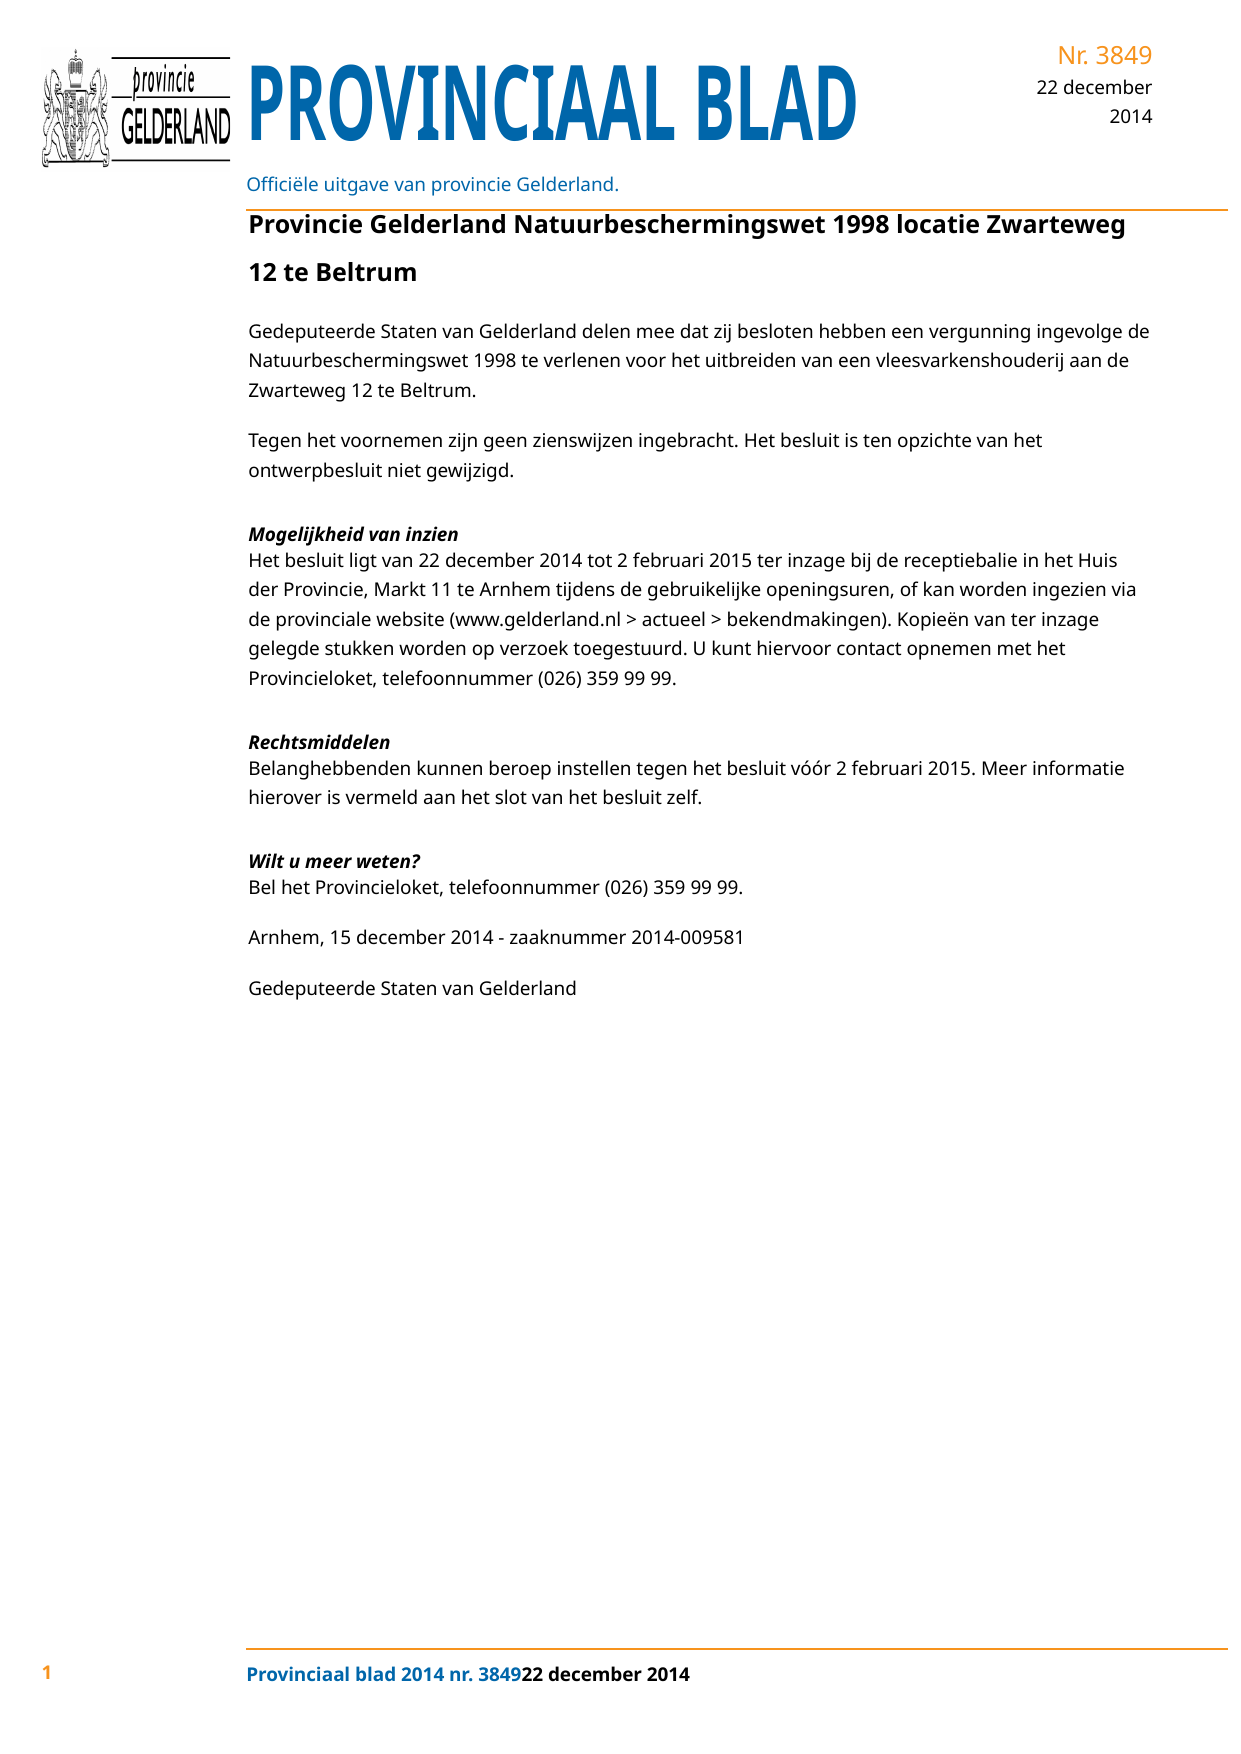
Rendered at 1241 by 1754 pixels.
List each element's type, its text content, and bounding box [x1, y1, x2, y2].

text Gedeputeerde Staten van Gelderland [248, 975, 1152, 1001]
text Mogelijkheid van inzien [248, 521, 1152, 547]
text Wilt u meer weten? [248, 848, 1152, 874]
text Belanghebbenden kunnen beroep instellen tegen het besluit vóór 2 februari 2015. Meer informatie hierover is vermeld aan het slot van het besluit zelf. [248, 755, 1152, 810]
text Gedeputeerde Staten van Gelderland delen mee dat zij besloten hebben een vergunning ingevolge de Natuurbeschermingswet 1998 te verlenen voor het uitbreiden van een vleesvarkenshouderij aan de Zwarteweg 12 te Beltrum. [248, 318, 1152, 403]
text Arnhem, 15 december 2014 - zaaknummer 2014-009581 [248, 924, 1152, 950]
text Bel het Provincieloket, telefoonnummer (026) 359 99 99. [248, 874, 1152, 900]
text Rechtsmiddelen [248, 729, 1152, 755]
text Provincie Gelderland Natuurbeschermingswet 1998 locatie Zwarteweg 12 te Beltrum [248, 211, 1152, 288]
text Tegen het voornemen zijn geen zienswijzen ingebracht. Het besluit is ten opzichte van het ontwerpbesluit niet gewijzigd. [248, 427, 1152, 483]
text Het besluit ligt van 22 december 2014 tot 2 februari 2015 ter inzage bij de receptiebalie in het Huis der Provincie, Markt 11 te Arnhem tijdens de gebruikelijke openingsuren, of kan worden ingezien via de provinciale website (www.gelderland.nl > actueel > bekendmakingen). Kopieën van ter inzage gelegde stukken worden op verzoek toegestuurd. U kunt hiervoor contact opnemen met het Provincieloket, telefoonnummer (026) 359 99 99. [248, 547, 1152, 691]
picture [41, 47, 231, 172]
